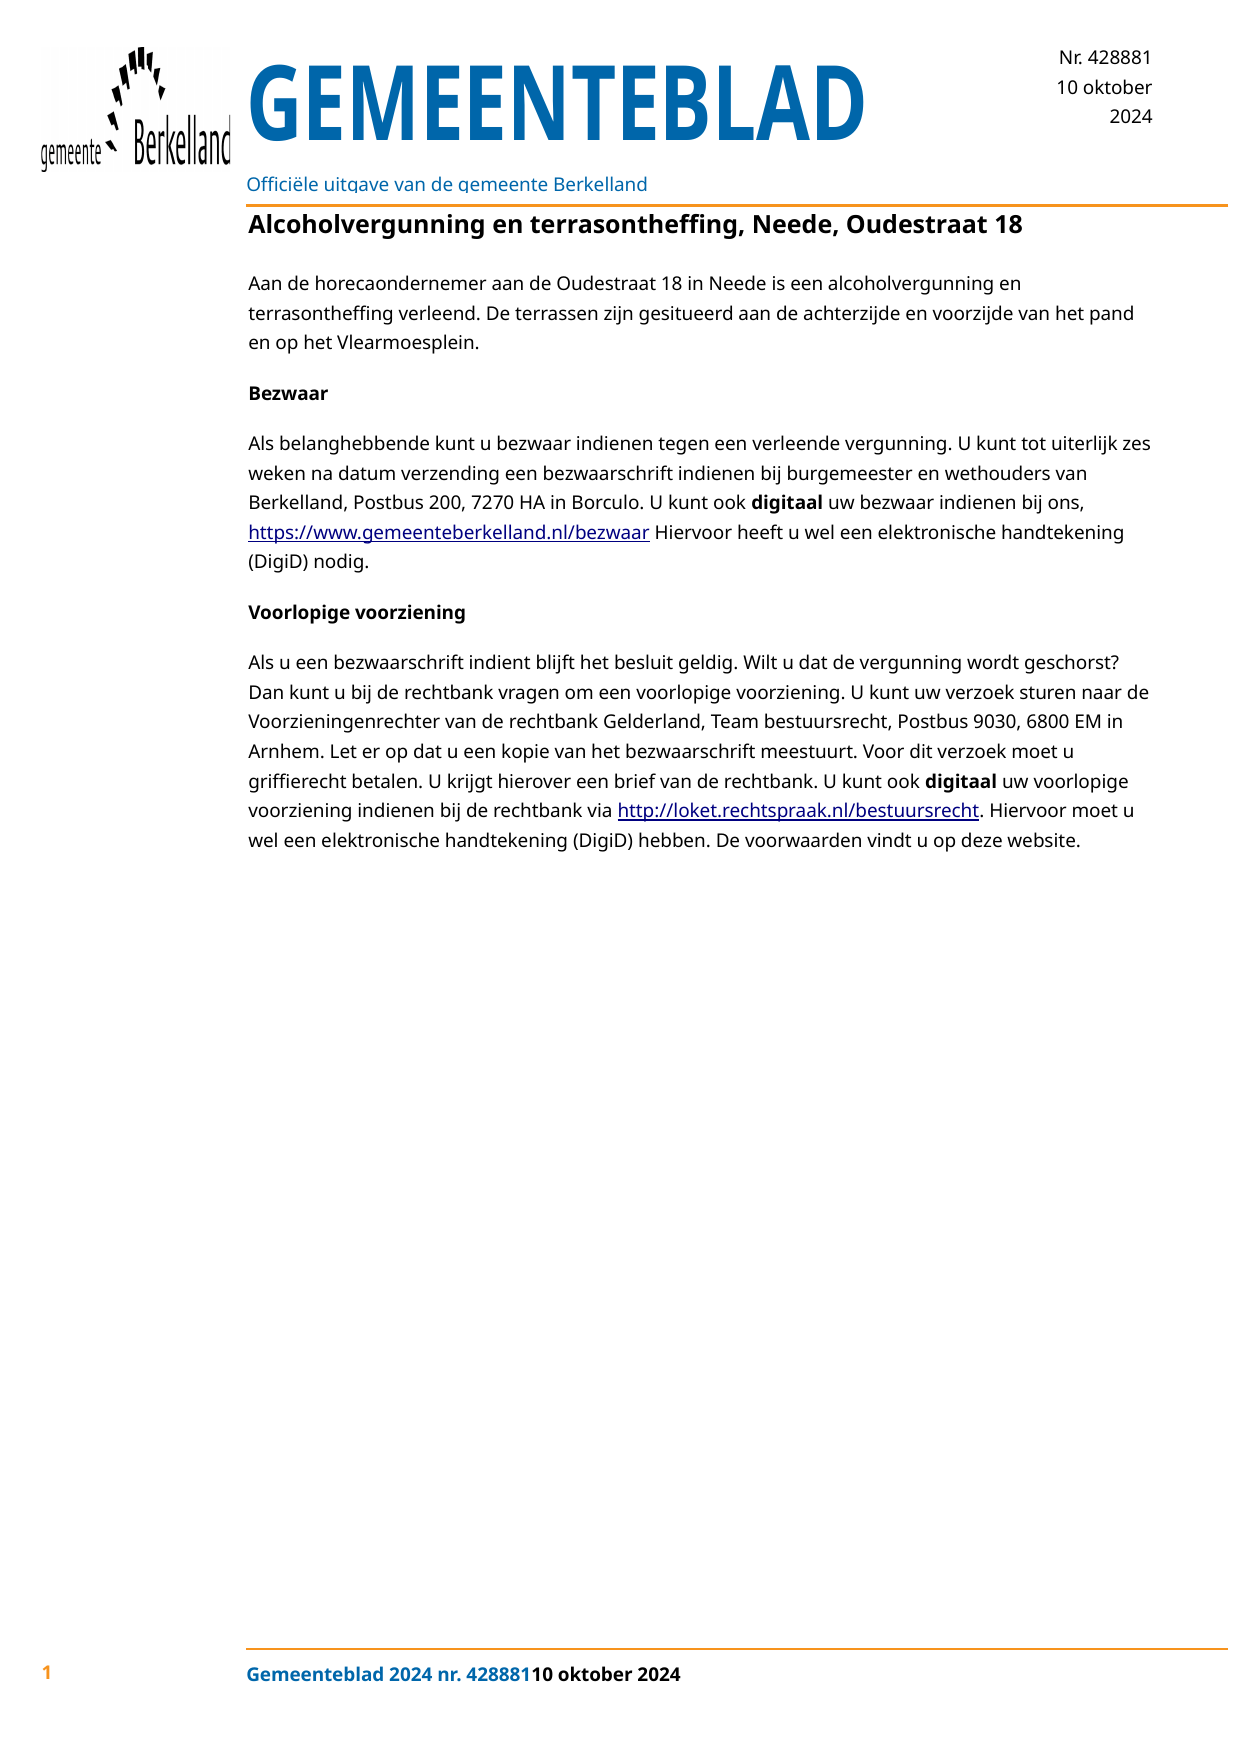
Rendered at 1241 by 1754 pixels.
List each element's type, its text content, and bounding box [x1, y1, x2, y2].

text Aan de horecaondernemer aan de Oudestraat 18 in Neede is een alcoholvergunning en terrasontheffing verleend. De terrassen zijn gesitueerd aan de achterzijde en voorzijde van het pand en op het Vlearmoesplein. [248, 270, 1152, 355]
text Alcoholvergunning en terrasontheffing, Neede, Oudestraat 18 [248, 207, 1152, 241]
text Als belanghebbende kunt u bezwaar indienen tegen een verleende vergunning. U kunt tot uiterlijk zes weken na datum verzending een bezwaarschrift indienen bij burgemeester en wethouders van Berkelland, Postbus 200, 7270 HA in Borculo. U kunt ook digitaal uw bezwaar indienen bij ons, https://www.gemeenteberkelland.nl/bezwaar Hiervoor heeft u wel een elektronische handtekening (DigiD) nodig. [248, 430, 1152, 574]
text Als u een bezwaarschrift indient blijft het besluit geldig. Wilt u dat de vergunning wordt geschorst? Dan kunt u bij de rechtbank vragen om een voorlopige voorziening. U kunt uw verzoek sturen naar de Voorzieningenrechter van de rechtbank Gelderland, Team bestuursrecht, Postbus 9030, 6800 EM in Arnhem. Let er op dat u een kopie van het bezwaarschrift meestuurt. Voor dit verzoek moet u griffierecht betalen. U krijgt hierover een brief van de rechtbank. U kunt ook digitaal uw voorlopige voorziening indienen bij de rechtbank via http://loket.rechtspraak.nl/bestuursrecht. Hiervoor moet u wel een elektronische handtekening (DigiD) hebben. De voorwaarden vindt u op deze website. [248, 649, 1152, 853]
text Voorlopige voorziening [248, 599, 1152, 625]
text Bezwaar [248, 380, 1152, 406]
picture [41, 47, 231, 172]
